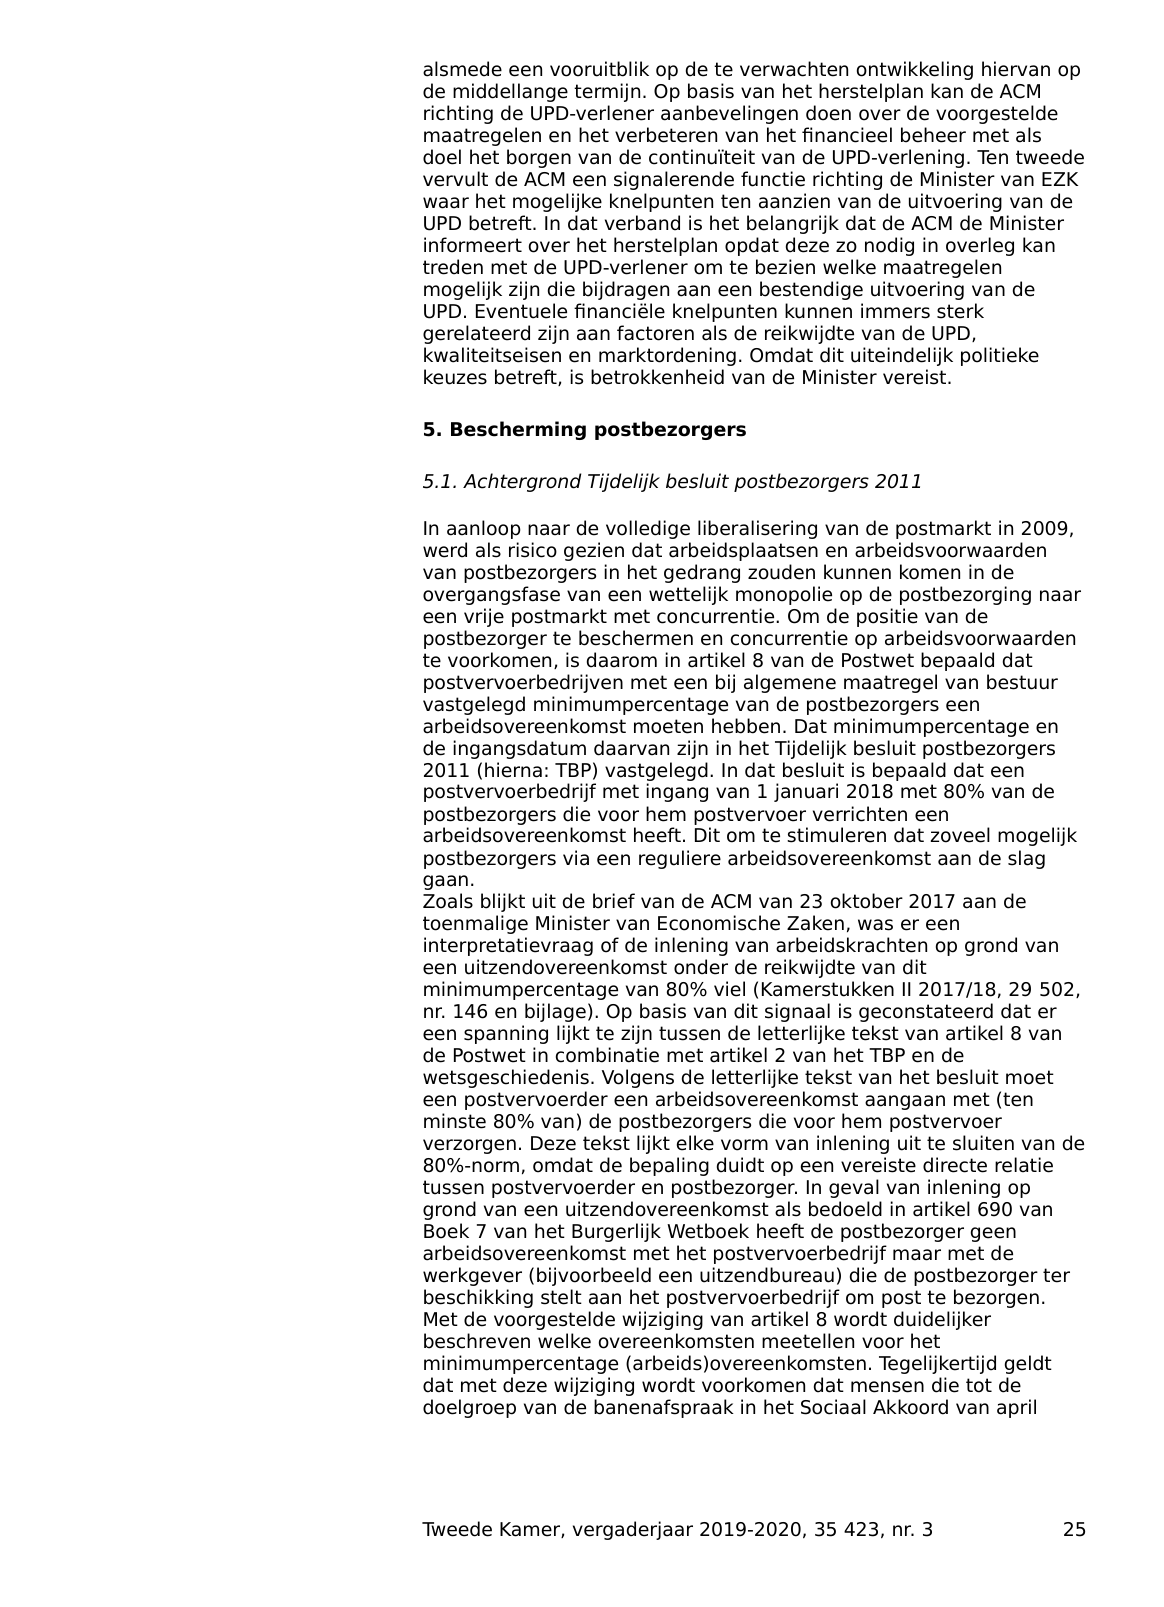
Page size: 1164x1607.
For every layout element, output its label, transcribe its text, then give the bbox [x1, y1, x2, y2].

text In aanloop naar de volledige liberalisering van de postmarkt in 2009, werd als risico gezien dat arbeidsplaatsen en arbeidsvoorwaarden van postbezorgers in het gedrang zouden kunnen komen in de overgangsfase van een wettelijk monopolie op de postbezorging naar een vrije postmarkt met concurrentie. Om de positie van de postbezorger te beschermen en concurrentie op arbeidsvoorwaarden te voorkomen, is daarom in artikel 8 van de Postwet bepaald dat postvervoerbedrijven met een bij algemene maatregel van bestuur vastgelegd minimumpercentage van de postbezorgers een arbeidsovereenkomst moeten hebben. Dat minimumpercentage en de ingangsdatum daarvan zijn in het Tijdelijk besluit postbezorgers 2011 (hierna: TBP) vastgelegd. In dat besluit is bepaald dat een postvervoerbedrijf met ingang van 1 januari 2018 met 80% van de postbezorgers die voor hem postvervoer verrichten een arbeidsovereenkomst heeft. Dit om te stimuleren dat zoveel mogelijk postbezorgers via een reguliere arbeidsovereenkomst aan de slag gaan. [422, 518, 1087, 891]
text alsmede een vooruitblik op de te verwachten ontwikkeling hiervan op de middellange termijn. Op basis van het herstelplan kan de ACM richting de UPD-verlener aanbevelingen doen over de voorgestelde maatregelen en het verbeteren van het financieel beheer met als doel het borgen van de continuïteit van de UPD-verlening. Ten tweede vervult de ACM een signalerende functie richting de Minister van EZK waar het mogelijke knelpunten ten aanzien van de uitvoering van de UPD betreft. In dat verband is het belangrijk dat de ACM de Minister informeert over het herstelplan opdat deze zo nodig in overleg kan treden met de UPD-verlener om te bezien welke maatregelen mogelijk zijn die bijdragen aan een bestendige uitvoering van de UPD. Eventuele financiële knelpunten kunnen immers sterk gerelateerd zijn aan factoren als de reikwijdte van de UPD, kwaliteitseisen en marktordening. Omdat dit uiteindelijk politieke keuzes betreft, is betrokkenheid van de Minister vereist. [422, 59, 1087, 389]
subtitle 5.1. Achtergrond Tijdelijk besluit postbezorgers 2011 [422, 471, 1087, 493]
text Zoals blijkt uit de brief van de ACM van 23 oktober 2017 aan de toenmalige Minister van Economische Zaken, was er een interpretatievraag of de inlening van arbeidskrachten op grond van een uitzendovereenkomst onder de reikwijdte van dit minimumpercentage van 80% viel (Kamerstukken II 2017/18, 29 502, nr. 146 en bijlage). Op basis van dit signaal is geconstateerd dat er een spanning lijkt te zijn tussen de letterlijke tekst van artikel 8 van de Postwet in combinatie met artikel 2 van het TBP en de wetsgeschiedenis. Volgens de letterlijke tekst van het besluit moet een postvervoerder een arbeidsovereenkomst aangaan met (ten minste 80% van) de postbezorgers die voor hem postvervoer verzorgen. Deze tekst lijkt elke vorm van inlening uit te sluiten van de 80%-norm, omdat de bepaling duidt op een vereiste directe relatie tussen postvervoerder en postbezorger. In geval van inlening op grond van een uitzendovereenkomst als bedoeld in artikel 690 van Boek 7 van het Burgerlijk Wetboek heeft de postbezorger geen arbeidsovereenkomst met het postvervoerbedrijf maar met de werkgever (bijvoorbeeld een uitzendbureau) die de postbezorger ter beschikking stelt aan het postvervoerbedrijf om post te bezorgen. Met de voorgestelde wijziging van artikel 8 wordt duidelijker beschreven welke overeenkomsten meetellen voor het minimumpercentage (arbeids)overeenkomsten. Tegelijkertijd geldt dat met deze wijziging wordt voorkomen dat mensen die tot de doelgroep van de banenafspraak in het Sociaal Akkoord van april [422, 891, 1087, 1419]
subtitle 5. Bescherming postbezorgers [422, 419, 1087, 441]
